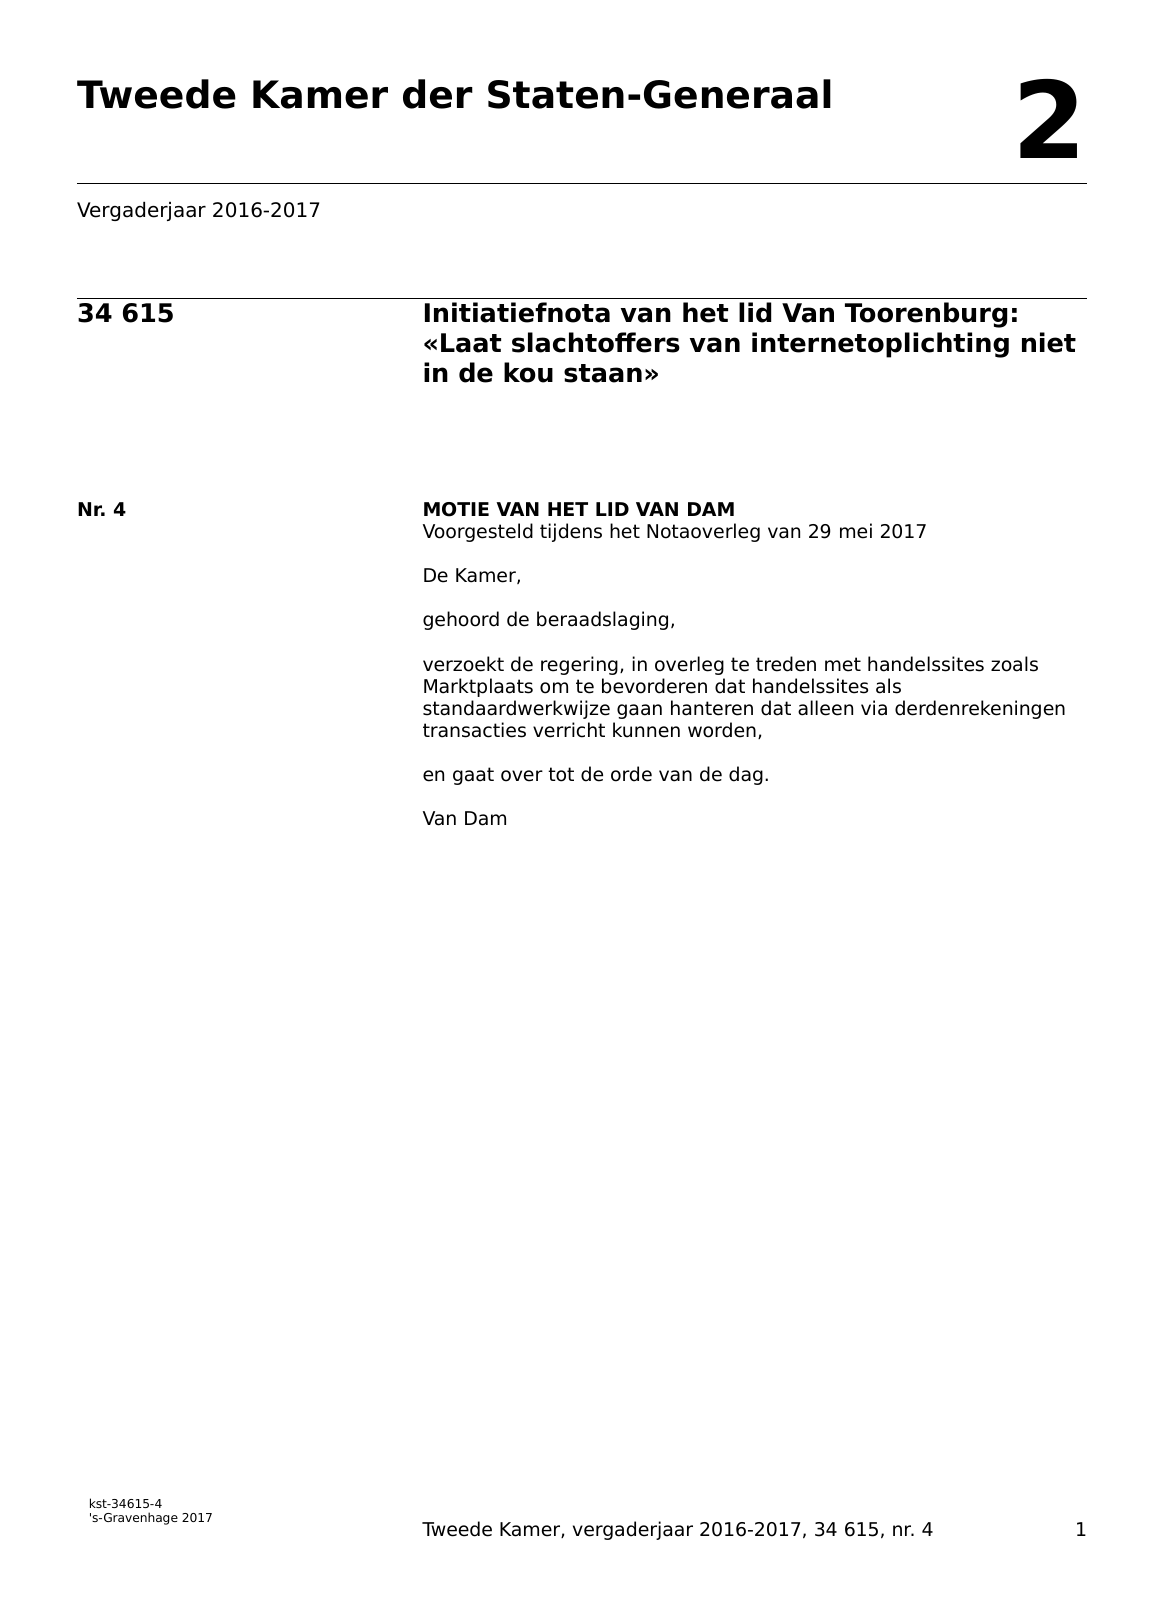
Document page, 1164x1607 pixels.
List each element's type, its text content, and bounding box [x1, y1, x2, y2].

subtitle 34 615 Initiatiefnota van het lid Van Toorenburg: «Laat slachtoffers van internetoplichting niet in de kou staan» [77, 299, 1087, 388]
text kst-34615-4 [88, 1497, 323, 1511]
table_cell Vergaderjaar 2016-2017 [77, 184, 1087, 298]
text De Kamer, [422, 565, 1087, 587]
text en gaat over tot de orde van de dag. [422, 764, 1087, 786]
table_header Tweede Kamer der Staten-Generaal [77, 59, 886, 183]
text Voorgesteld tijdens het Notaoverleg van 29 mei 2017 [422, 521, 1087, 543]
table_header 2 [886, 59, 1087, 183]
text 's-Gravenhage 2017 [88, 1511, 323, 1525]
subtitle Nr. 4 MOTIE VAN HET LID VAN DAM [77, 499, 1087, 521]
text verzoekt de regering, in overleg te treden met handelssites zoals Marktplaats om te bevorderen dat handelssites als standaardwerkwijze gaan hanteren dat alleen via derdenrekeningen transacties verricht kunnen worden, [422, 653, 1087, 741]
text Van Dam [422, 808, 1087, 830]
text gehoord de beraadslaging, [422, 609, 1087, 631]
